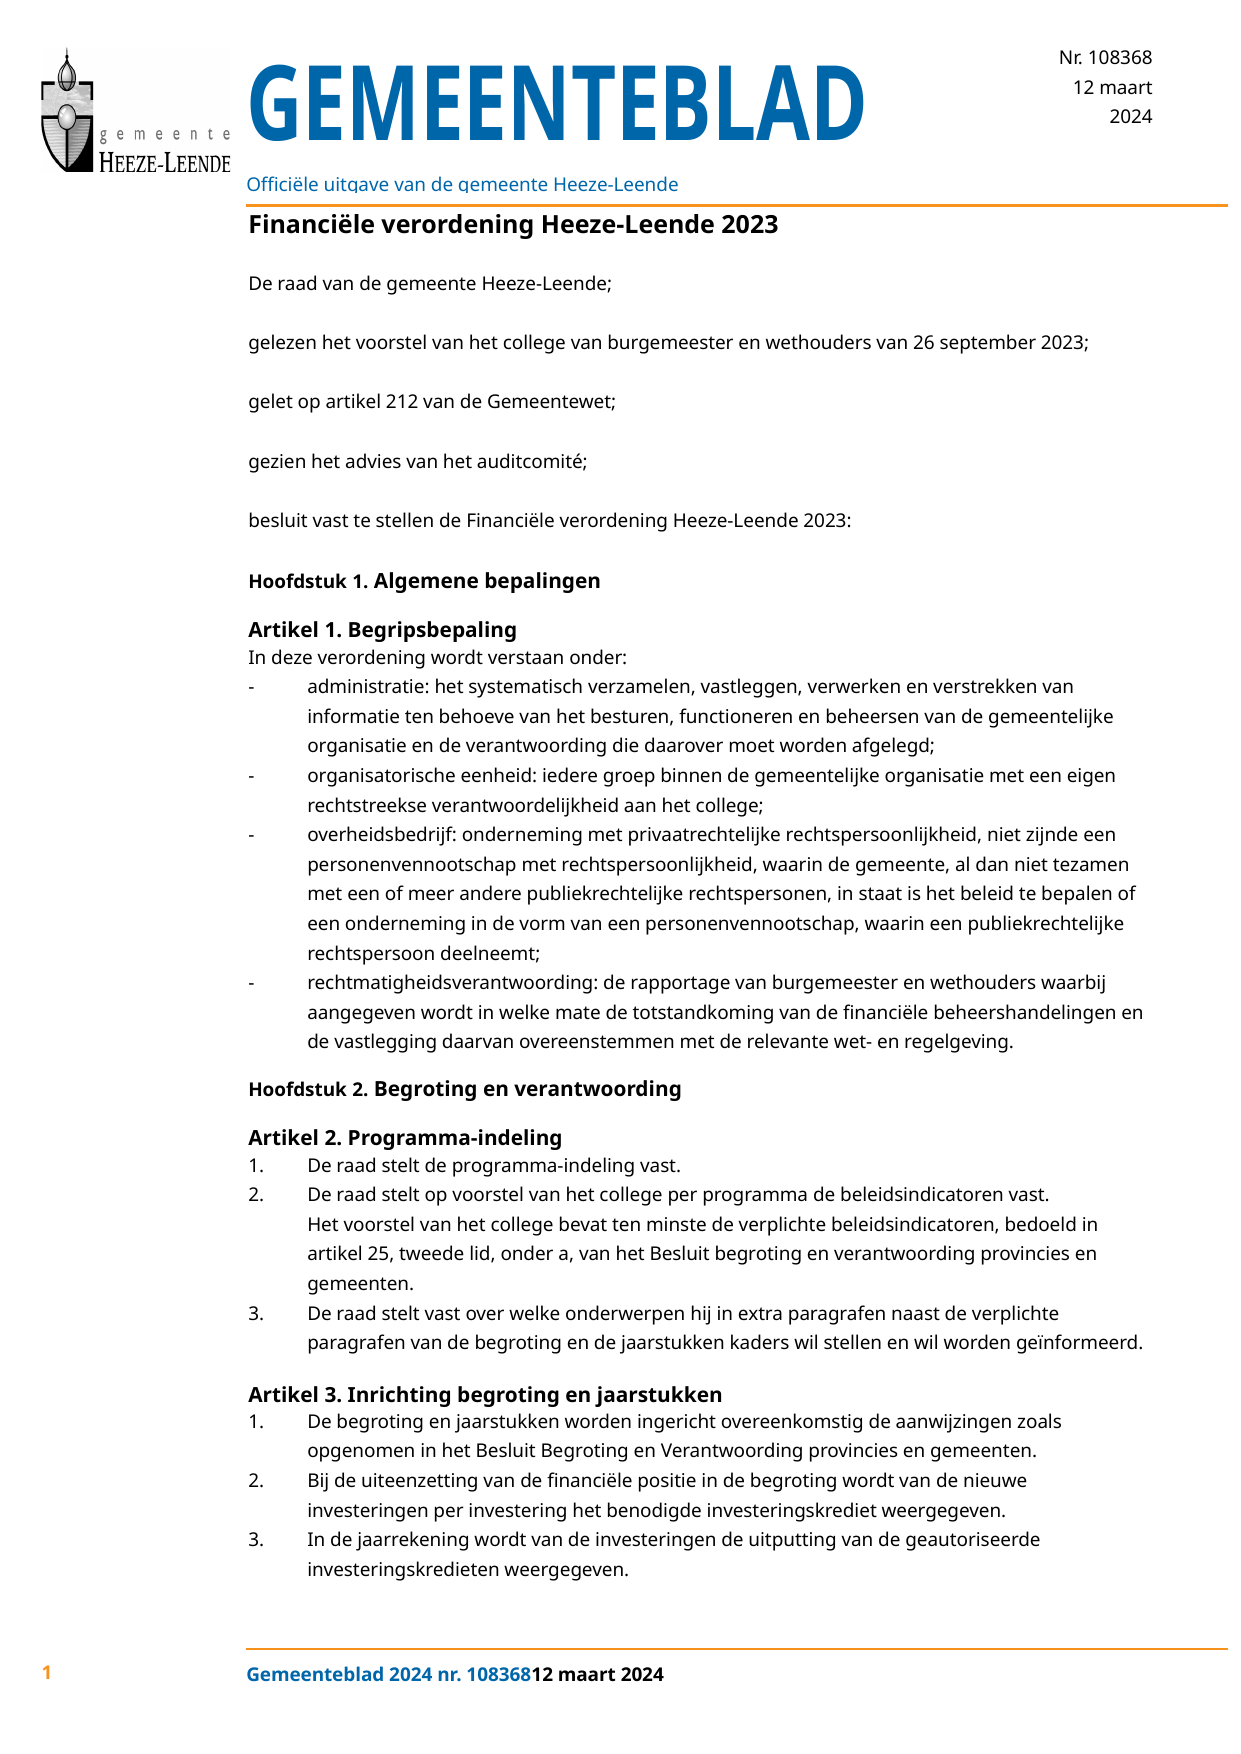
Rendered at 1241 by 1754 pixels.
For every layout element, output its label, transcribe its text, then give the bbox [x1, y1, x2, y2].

text besluit vast te stellen de Financiële verordening Heeze-Leende 2023: [248, 507, 1152, 533]
list organisatorische eenheid: iedere groep binnen de gemeentelijke organisatie met een eigen rechtstreekse verantwoordelijkheid aan het college; [248, 762, 1152, 817]
text gelet op artikel 212 van de Gemeentewet; [248, 389, 1152, 414]
list Het voorstel van het college bevat ten minste de verplichte beleidsindicatoren, bedoeld in artikel 25, tweede lid, onder a, van het Besluit begroting en verantwoording provincies en gemeenten. [248, 1211, 1152, 1296]
list De raad stelt vast over welke onderwerpen hij in extra paragrafen naast de verplichte paragrafen van de begroting en de jaarstukken kaders wil stellen en wil worden geïnformeerd. [248, 1300, 1152, 1355]
text In deze verordening wordt verstaan onder: [248, 644, 1152, 669]
text Artikel 1. Begripsbepaling [248, 615, 1152, 644]
text Financiële verordening Heeze-Leende 2023 [248, 207, 1152, 241]
text Hoofdstuk 2. Begroting en verantwoording [248, 1074, 1152, 1102]
list Bij de uiteenzetting van de financiële positie in de begroting wordt van de nieuwe investeringen per investering het benodigde investeringskrediet weergegeven. [248, 1467, 1152, 1523]
text gezien het advies van het auditcomité; [248, 448, 1152, 473]
text Hoofdstuk 1. Algemene bepalingen [248, 566, 1152, 594]
list administratie: het systematisch verzamelen, vastleggen, verwerken en verstrekken van informatie ten behoeve van het besturen, functioneren en beheersen van de gemeentelijke organisatie en de verantwoording die daarover moet worden afgelegd; [248, 673, 1152, 758]
list rechtmatigheidsverantwoording: de rapportage van burgemeester en wethouders waarbij aangegeven wordt in welke mate de totstandkoming van de financiële beheershandelingen en de vastlegging daarvan overeenstemmen met de relevante wet- en regelgeving. [248, 969, 1152, 1054]
list overheidsbedrijf: onderneming met privaatrechtelijke rechtspersoonlijkheid, niet zijnde een personenvennootschap met rechtspersoonlijkheid, waarin de gemeente, al dan niet tezamen met een of meer andere publiekrechtelijke rechtspersonen, in staat is het beleid te bepalen of een onderneming in de vorm van een personenvennootschap, waarin een publiekrechtelijke rechtspersoon deelneemt; [248, 821, 1152, 965]
text gelezen het voorstel van het college van burgemeester en wethouders van 26 september 2023; [248, 329, 1152, 355]
list De begroting en jaarstukken worden ingericht overeenkomstig de aanwijzingen zoals opgenomen in het Besluit Begroting en Verantwoording provincies en gemeenten. [248, 1408, 1152, 1463]
text De raad van de gemeente Heeze-Leende; [248, 270, 1152, 296]
text Artikel 3. Inrichting begroting en jaarstukken [248, 1380, 1152, 1408]
text Artikel 2. Programma-indeling [248, 1123, 1152, 1152]
list In de jaarrekening wordt van de investeringen de uitputting van de geautoriseerde investeringskredieten weergegeven. [248, 1526, 1152, 1582]
picture [41, 47, 231, 172]
list De raad stelt op voorstel van het college per programma de beleidsindicatoren vast. [248, 1181, 1152, 1207]
list De raad stelt de programma-indeling vast. [248, 1152, 1152, 1177]
